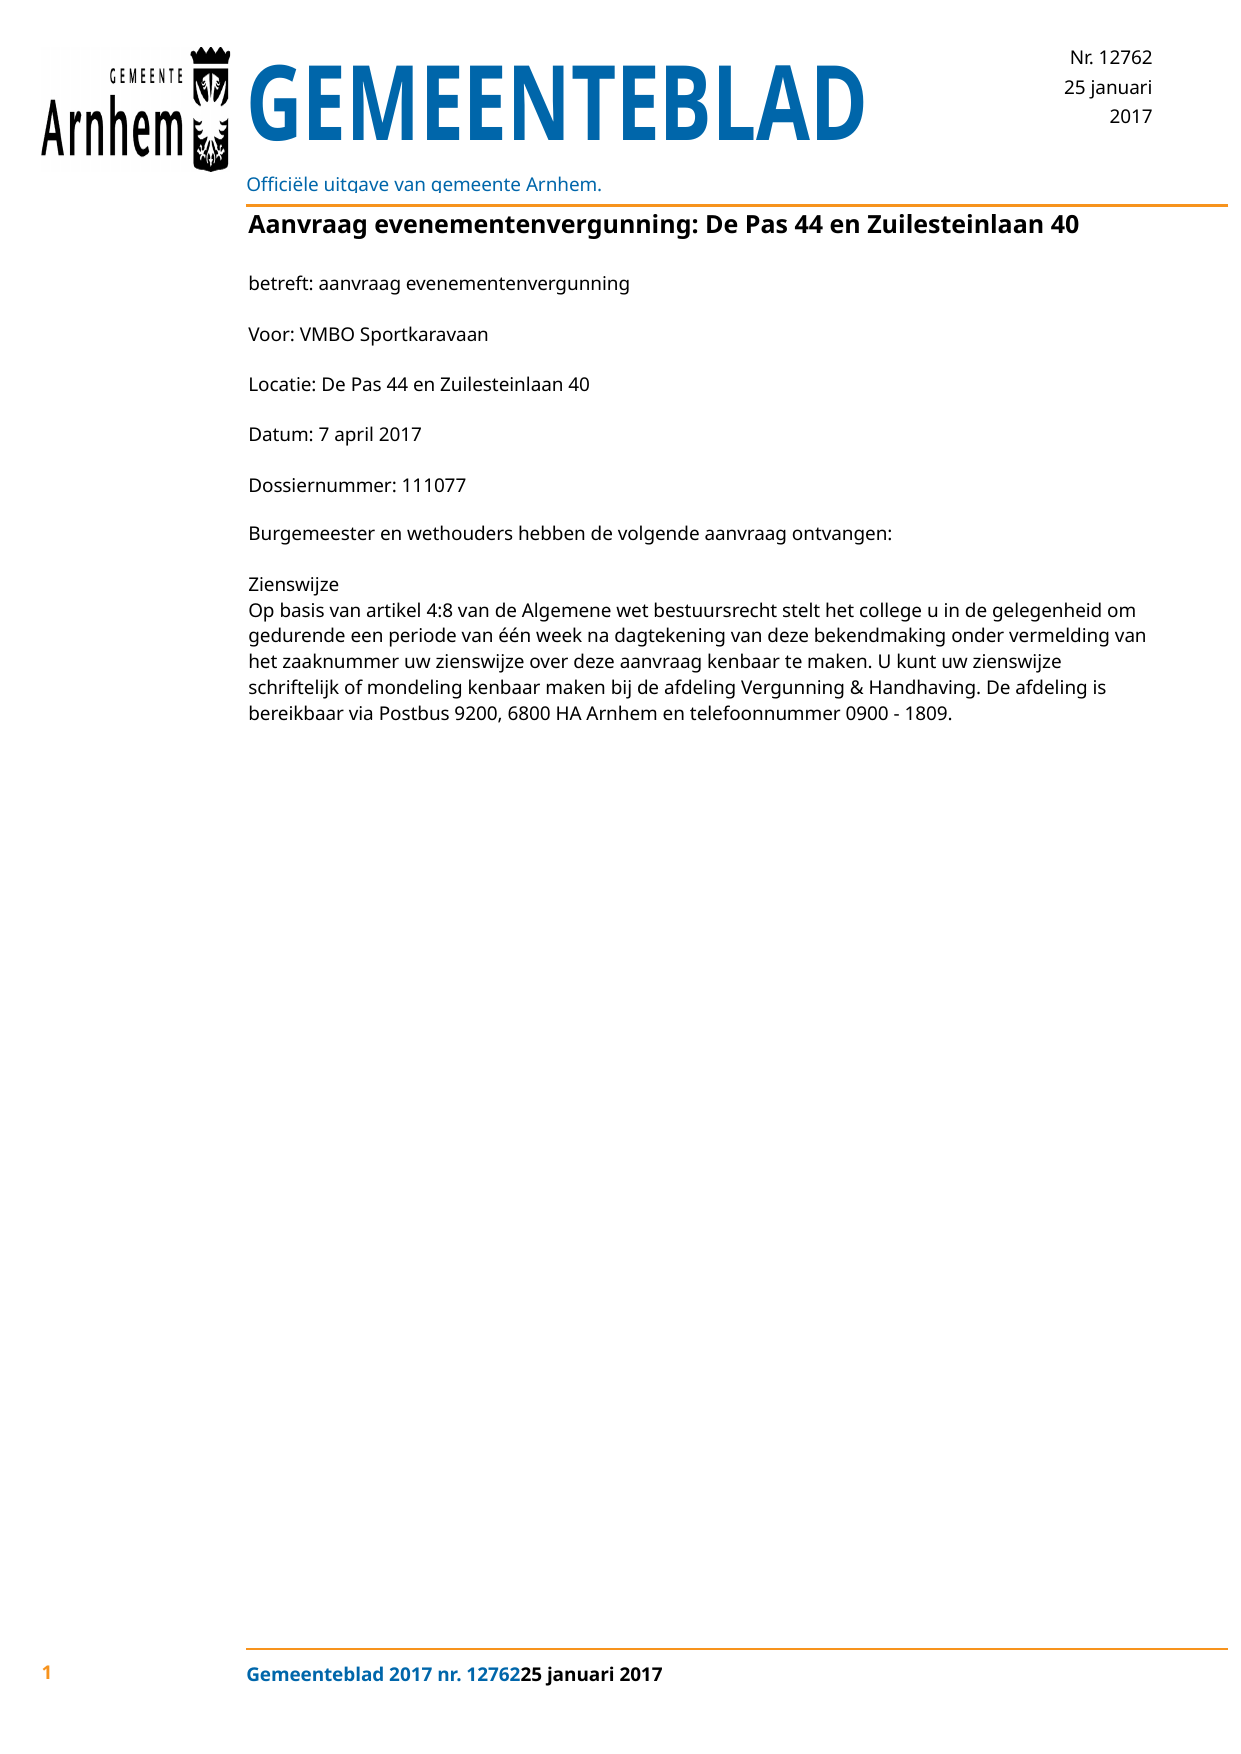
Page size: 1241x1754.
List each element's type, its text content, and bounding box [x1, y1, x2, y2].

text Burgemeester en wethouders hebben de volgende aanvraag ontvangen: [248, 520, 1152, 546]
text Op basis van artikel 4:8 van de Algemene wet bestuursrecht stelt het college u in de gelegenheid om gedurende een periode van één week na dagtekening van deze bekendmaking onder vermelding van het zaaknummer uw zienswijze over deze aanvraag kenbaar te maken. U kunt uw zienswijze schriftelijk of mondeling kenbaar maken bij de afdeling Vergunning & Handhaving. De afdeling is bereikbaar via Postbus 9200, 6800 HA Arnhem en telefoonnummer 0900 - 1809. [248, 597, 1152, 726]
text Aanvraag evenementenvergunning: De Pas 44 en Zuilesteinlaan 40 [248, 207, 1152, 241]
picture [41, 47, 231, 172]
text Datum: 7 april 2017 [248, 422, 1152, 447]
text betreft: aanvraag evenementenvergunning [248, 270, 1152, 296]
text Zienswijze [248, 571, 1152, 597]
text Dossiernummer: 111077 [248, 472, 1152, 498]
text Voor: VMBO Sportkaravaan [248, 321, 1152, 346]
text Locatie: De Pas 44 en Zuilesteinlaan 40 [248, 371, 1152, 397]
